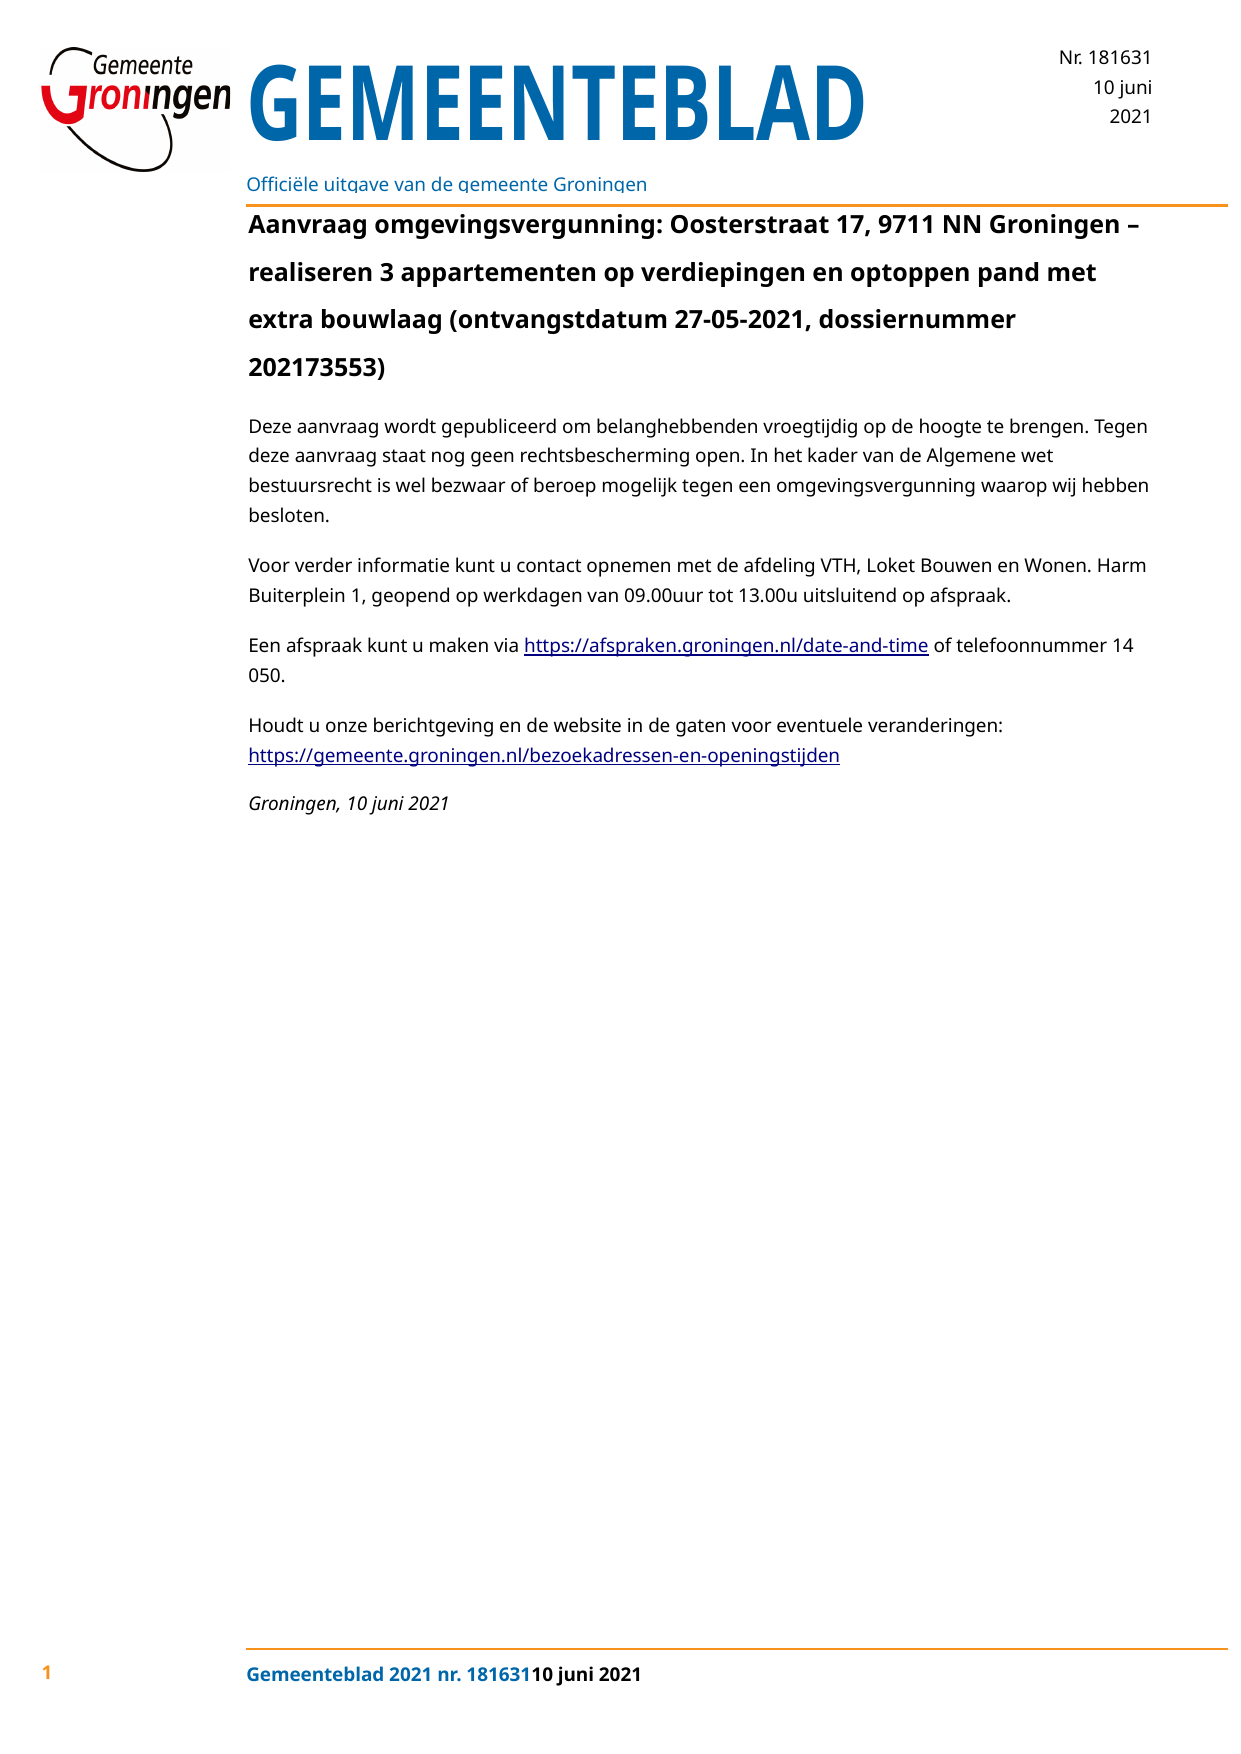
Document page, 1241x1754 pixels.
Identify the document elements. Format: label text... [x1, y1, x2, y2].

text Aanvraag omgevingsvergunning: Oosterstraat 17, 9711 NN Groningen – realiseren 3 appartementen op verdiepingen en optoppen pand met extra bouwlaag (ontvangstdatum 27-05-2021, dossiernummer 202173553) [248, 207, 1152, 384]
text Een afspraak kunt u maken via https://afspraken.groningen.nl/date-and-time of telefoonnummer 14 050. [248, 632, 1152, 688]
text Deze aanvraag wordt gepubliceerd om belanghebbenden vroegtijdig op de hoogte te brengen. Tegen deze aanvraag staat nog geen rechtsbescherming open. In het kader van de Algemene wet bestuursrecht is wel bezwaar of beroep mogelijk tegen een omgevingsvergunning waarop wij hebben besloten. [248, 413, 1152, 528]
text Groningen, 10 juni 2021 [248, 790, 1152, 815]
text Houdt u onze berichtgeving en de website in de gaten voor eventuele veranderingen: https://gemeente.groningen.nl/bezoekadressen-en-openingstijden [248, 712, 1152, 768]
picture [41, 47, 231, 172]
text Voor verder informatie kunt u contact opnemen met de afdeling VTH, Loket Bouwen en Wonen. Harm Buiterplein 1, geopend op werkdagen van 09.00uur tot 13.00u uitsluitend op afspraak. [248, 552, 1152, 608]
